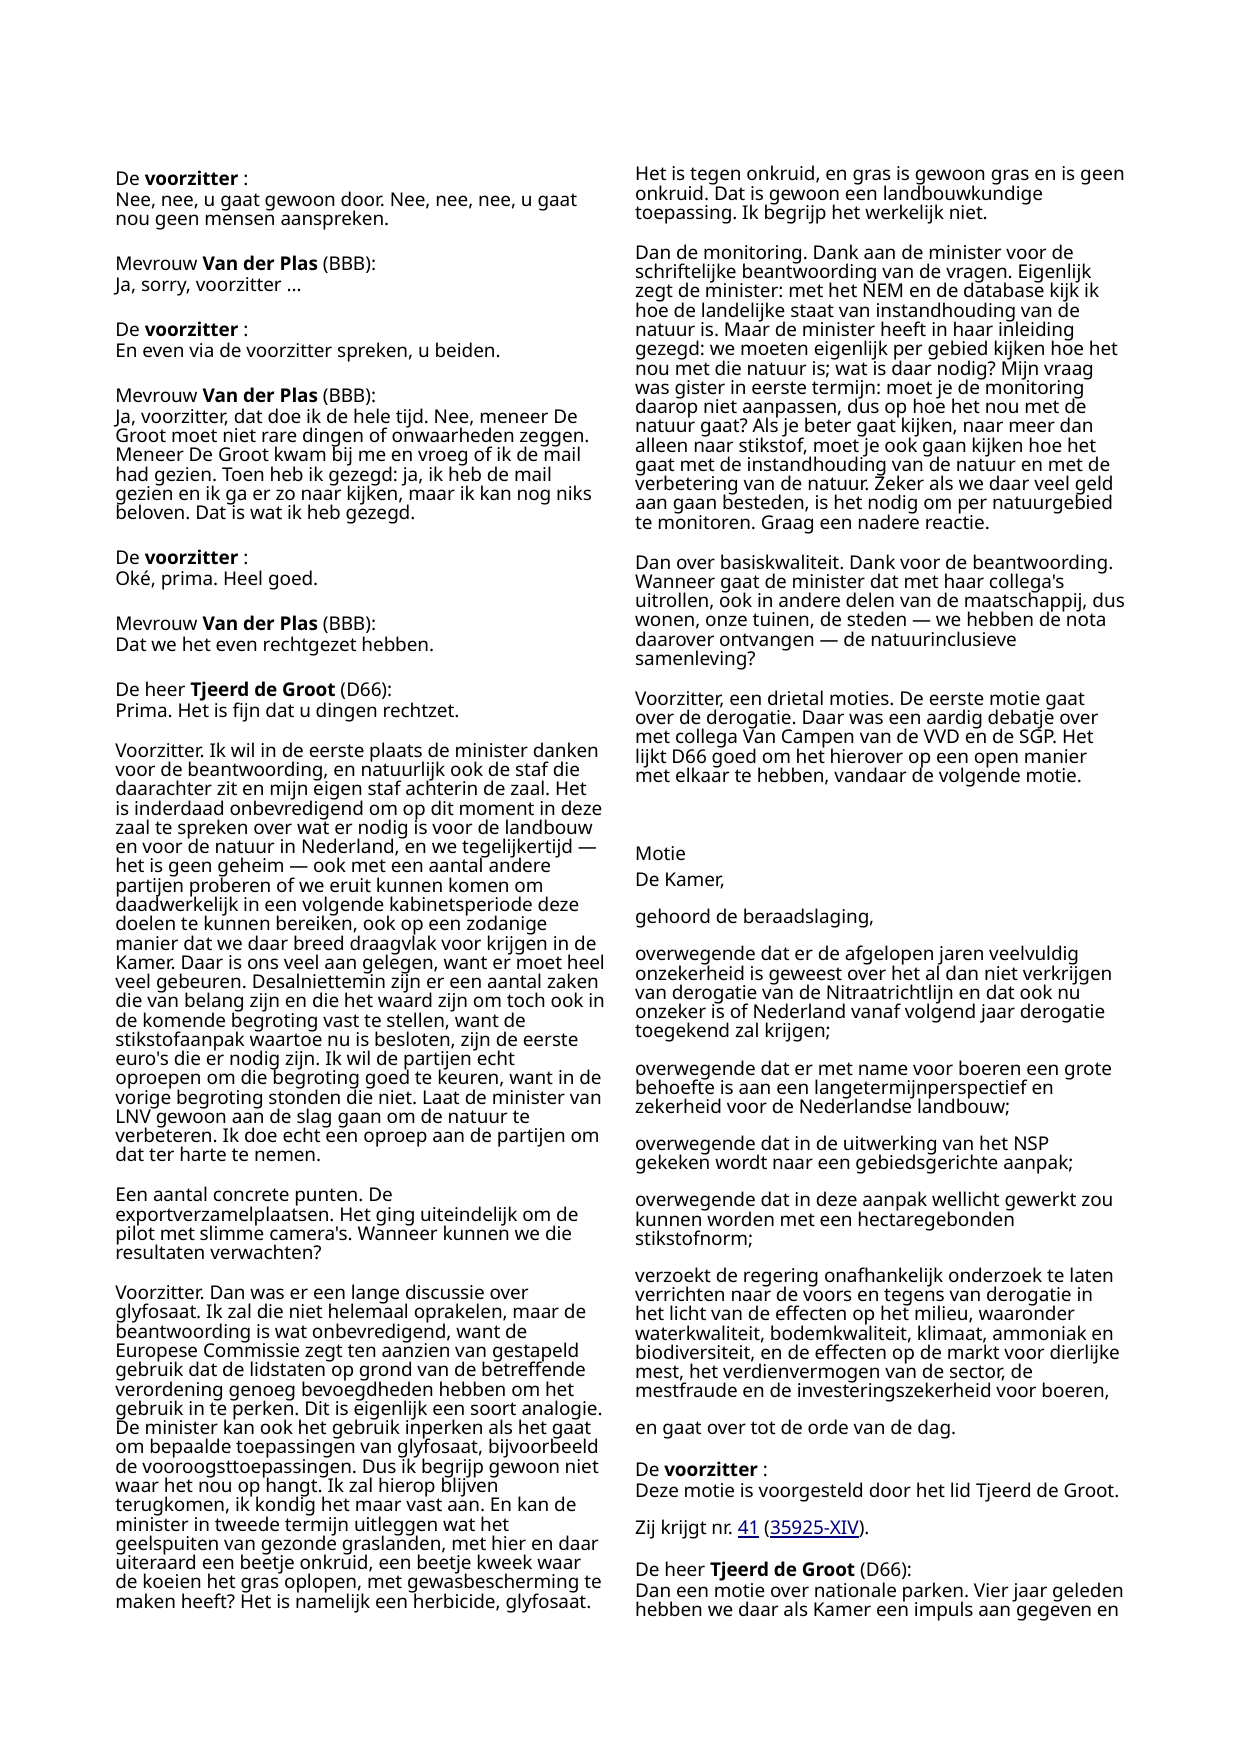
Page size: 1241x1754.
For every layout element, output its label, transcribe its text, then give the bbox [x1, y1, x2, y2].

text Een aantal concrete punten. De exportverzamelplaatsen. Het ging uiteindelijk om de pilot met slimme camera's. Wanneer kunnen we die resultaten verwachten? [115, 1186, 605, 1263]
text De voorzitter : [115, 316, 605, 342]
text Dat we het even rechtgezet hebben. [115, 636, 605, 655]
text Motie [635, 840, 1125, 866]
text Ja, sorry, voorzitter … [115, 276, 605, 296]
text Nee, nee, u gaat gewoon door. Nee, nee, nee, u gaat nou geen mensen aanspreken. [115, 191, 605, 230]
text Het is tegen onkruid, en gras is gewoon gras en is geen onkruid. Dat is gewoon een landbouwkundige toepassing. Ik begrijp het werkelijk niet. [635, 165, 1125, 223]
text gehoord de beraadslaging, [635, 908, 1125, 928]
text Deze motie is voorgesteld door het lid Tjeerd de Groot. [635, 1482, 1125, 1501]
text Prima. Het is fijn dat u dingen rechtzet. [115, 702, 605, 721]
text Mevrouw Van der Plas (BBB): [115, 251, 605, 276]
text Dan de monitoring. Dank aan de minister voor de schriftelijke beantwoording van de vragen. Eigenlijk zegt de minister: met het NEM en de database kijk ik hoe de landelijke staat van instandhouding van de natuur is. Maar de minister heeft in haar inleiding gezegd: we moeten eigenlijk per gebied kijken hoe het nou met die natuur is; wat is daar nodig? Mijn vraag was gister in eerste termijn: moet je de monitoring daarop niet aanpassen, dus op hoe het nou met de natuur gaat? Als je beter gaat kijken, naar meer dan alleen naar stikstof, moet je ook gaan kijken hoe het gaat met de instandhouding van de natuur en met de verbetering van de natuur. Zeker als we daar veel geld aan gaan besteden, is het nodig om per natuurgebied te monitoren. Graag een nadere reactie. [635, 244, 1125, 533]
text De heer Tjeerd de Groot (D66): [115, 676, 605, 702]
text Dan over basiskwaliteit. Dank voor de beantwoording. Wanneer gaat de minister dat met haar collega's uitrollen, ook in andere delen van de maatschappij, dus wonen, onze tuinen, de steden — we hebben de nota daarover ontvangen — de natuurinclusieve samenleving? [635, 554, 1125, 669]
text De heer Tjeerd de Groot (D66): [635, 1556, 1125, 1582]
text overwegende dat in deze aanpak wellicht gewerkt zou kunnen worden met een hectaregebonden stikstofnorm; [635, 1191, 1125, 1249]
text overwegende dat in de uitwerking van het NSP gekeken wordt naar een gebiedsgerichte aanpak; [635, 1135, 1125, 1173]
text Voorzitter. Dan was er een lange discussie over glyfosaat. Ik zal die niet helemaal oprakelen, maar de beantwoording is wat onbevredigend, want de Europese Commissie zegt ten aanzien van gestapeld gebruik dat de lidstaten op grond van de betreffende verordening genoeg bevoegdheden hebben om het gebruik in te perken. Dit is eigenlijk een soort analogie. De minister kan ook het gebruik inperken als het gaat om bepaalde toepassingen van glyfosaat, bijvoorbeeld de vooroogsttoepassingen. Dus ik begrijp gewoon niet waar het nou op hangt. Ik zal hierop blijven terugkomen, ik kondig het maar vast aan. En kan de minister in tweede termijn uitleggen wat het geelspuiten van gezonde graslanden, met hier en daar uiteraard een beetje onkruid, een beetje kweek waar de koeien het gras oplopen, met gewasbescherming te maken heeft? Het is namelijk een herbicide, glyfosaat. [115, 1284, 605, 1612]
text verzoekt de regering onafhankelijk onderzoek te laten verrichten naar de voors en tegens van derogatie in het licht van de effecten op het milieu, waaronder waterkwaliteit, bodemkwaliteit, klimaat, ammoniak en biodiversiteit, en de effecten op de markt voor dierlijke mest, het verdienvermogen van de sector, de mestfraude en de investeringszekerheid voor boeren, [635, 1267, 1125, 1402]
text Dan een motie over nationale parken. Vier jaar geleden hebben we daar als Kamer een impuls aan gegeven en [635, 1582, 1125, 1620]
text En even via de voorzitter spreken, u beiden. [115, 342, 605, 361]
text overwegende dat er met name voor boeren een grote behoefte is aan een langetermijnperspectief en zekerheid voor de Nederlandse landbouw; [635, 1059, 1125, 1117]
text en gaat over tot de orde van de dag. [635, 1419, 1125, 1439]
text De voorzitter : [635, 1456, 1125, 1482]
text Oké, prima. Heel goed. [115, 570, 605, 589]
text overwegende dat er de afgelopen jaren veelvuldig onzekerheid is geweest over het al dan niet verkrijgen van derogatie van de Nitraatrichtlijn en dat ook nu onzeker is of Nederland vanaf volgend jaar derogatie toegekend zal krijgen; [635, 945, 1125, 1042]
text De voorzitter : [115, 544, 605, 570]
text De Kamer, [635, 871, 1125, 891]
text De voorzitter : [115, 165, 605, 191]
text Ja, voorzitter, dat doe ik de hele tijd. Nee, meneer De Groot moet niet rare dingen of onwaarheden zeggen. Meneer De Groot kwam bij me en vroeg of ik de mail had gezien. Toen heb ik gezegd: ja, ik heb de mail gezien en ik ga er zo naar kijken, maar ik kan nog niks beloven. Dat is wat ik heb gezegd. [115, 408, 605, 523]
text Voorzitter, een drietal moties. De eerste motie gaat over de derogatie. Daar was een aardig debatje over met collega Van Campen van de VVD en de SGP. Het lijkt D66 goed om het hierover op een open manier met elkaar te hebben, vandaar de volgende motie. [635, 690, 1125, 786]
text Mevrouw Van der Plas (BBB): [115, 610, 605, 636]
text Voorzitter. Ik wil in de eerste plaats de minister danken voor de beantwoording, en natuurlijk ook de staf die daarachter zit en mijn eigen staf achterin de zaal. Het is inderdaad onbevredigend om op dit moment in deze zaal te spreken over wat er nodig is voor de landbouw en voor de natuur in Nederland, en we tegelijkertijd — het is geen geheim — ook met een aantal andere partijen proberen of we eruit kunnen komen om daadwerkelijk in een volgende kabinetsperiode deze doelen te kunnen bereiken, ook op een zodanige manier dat we daar breed draagvlak voor krijgen in de Kamer. Daar is ons veel aan gelegen, want er moet heel veel gebeuren. Desalniettemin zijn er een aantal zaken die van belang zijn en die het waard zijn om toch ook in de komende begroting vast te stellen, want de stikstofaanpak waartoe nu is besloten, zijn de eerste euro's die er nodig zijn. Ik wil de partijen echt oproepen om die begroting goed te keuren, want in de vorige begroting stonden die niet. Laat de minister van LNV gewoon aan de slag gaan om de natuur te verbeteren. Ik doe echt een oproep aan de partijen om dat ter harte te nemen. [115, 742, 605, 1166]
text Mevrouw Van der Plas (BBB): [115, 382, 605, 408]
text Zij krijgt nr. 41 (35925-XIV). [635, 1519, 1125, 1538]
